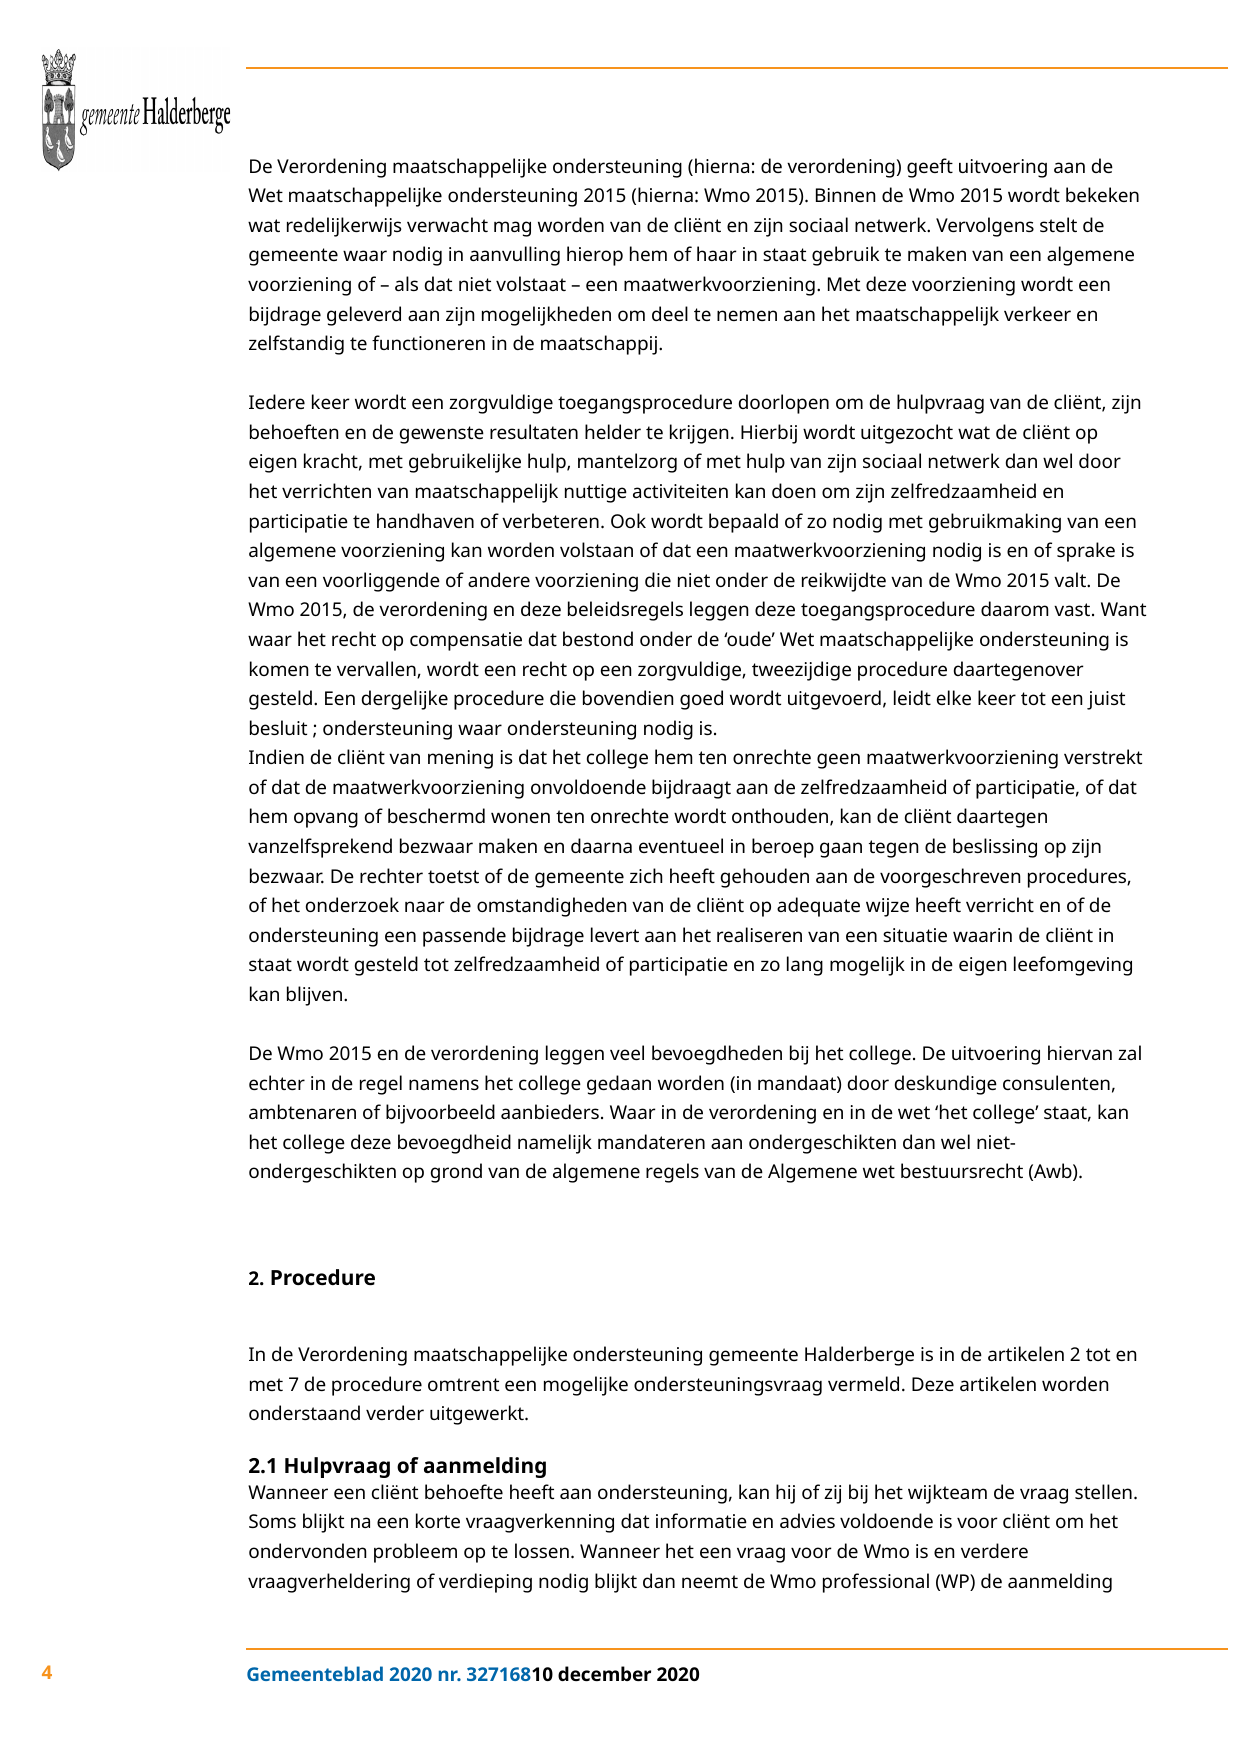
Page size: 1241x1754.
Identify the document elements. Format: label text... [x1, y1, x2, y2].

picture [41, 47, 231, 172]
text De Verordening maatschappelijke ondersteuning (hierna: de verordening) geeft uitvoering aan de Wet maatschappelijke ondersteuning 2015 (hierna: Wmo 2015). Binnen de Wmo 2015 wordt bekeken wat redelijkerwijs verwacht mag worden van de cliënt en zijn sociaal netwerk. Vervolgens stelt de gemeente waar nodig in aanvulling hierop hem of haar in staat gebruik te maken van een algemene voorziening of – als dat niet volstaat – een maatwerkvoorziening. Met deze voorziening wordt een bijdrage geleverd aan zijn mogelijkheden om deel te nemen aan het maatschappelijk verkeer en zelfstandig te functioneren in de maatschappij. [248, 153, 1152, 356]
text Iedere keer wordt een zorgvuldige toegangsprocedure doorlopen om de hulpvraag van de cliënt, zijn behoeften en de gewenste resultaten helder te krijgen. Hierbij wordt uitgezocht wat de cliënt op eigen kracht, met gebruikelijke hulp, mantelzorg of met hulp van zijn sociaal netwerk dan wel door het verrichten van maatschappelijk nuttige activiteiten kan doen om zijn zelfredzaamheid en participatie te handhaven of verbeteren. Ook wordt bepaald of zo nodig met gebruikmaking van een algemene voorziening kan worden volstaan of dat een maatwerkvoorziening nodig is en of sprake is van een voorliggende of andere voorziening die niet onder de reikwijdte van de Wmo 2015 valt. De Wmo 2015, de verordening en deze beleidsregels leggen deze toegangsprocedure daarom vast. Want waar het recht op compensatie dat bestond onder de ‘oude’ Wet maatschappelijke ondersteuning is komen te vervallen, wordt een recht op een zorgvuldige, tweezijdige procedure daartegenover gesteld. Een dergelijke procedure die bovendien goed wordt uitgevoerd, leidt elke keer tot een juist besluit ; ondersteuning waar ondersteuning nodig is. [248, 389, 1152, 741]
text Indien de cliënt van mening is dat het college hem ten onrechte geen maatwerkvoorziening verstrekt of dat de maatwerkvoorziening onvoldoende bijdraagt aan de zelfredzaamheid of participatie, of dat hem opvang of beschermd wonen ten onrechte wordt onthouden, kan de cliënt daartegen vanzelfsprekend bezwaar maken en daarna eventueel in beroep gaan tegen de beslissing op zijn bezwaar. De rechter toetst of de gemeente zich heeft gehouden aan de voorgeschreven procedures, of het onderzoek naar de omstandigheden van de cliënt op adequate wijze heeft verricht en of de ondersteuning een passende bijdrage levert aan het realiseren van een situatie waarin de cliënt in staat wordt gesteld tot zelfredzaamheid of participatie en zo lang mogelijk in de eigen leefomgeving kan blijven. [248, 744, 1152, 1007]
text 2.1 Hulpvraag of aanmelding [248, 1451, 1152, 1479]
text Wanneer een cliënt behoefte heeft aan ondersteuning, kan hij of zij bij het wijkteam de vraag stellen. Soms blijkt na een korte vraagverkenning dat informatie en advies voldoende is voor cliënt om het ondervonden probleem op te lossen. Wanneer het een vraag voor de Wmo is en verdere vraagverheldering of verdieping nodig blijkt dan neemt de Wmo professional (WP) de aanmelding [248, 1479, 1152, 1594]
text De Wmo 2015 en de verordening leggen veel bevoegdheden bij het college. De uitvoering hiervan zal echter in de regel namens het college gedaan worden (in mandaat) door deskundige consulenten, ambtenaren of bijvoorbeeld aanbieders. Waar in de verordening en in de wet ‘het college’ staat, kan het college deze bevoegdheid namelijk mandateren aan ondergeschikten dan wel niet-ondergeschikten op grond van de algemene regels van de Algemene wet bestuursrecht (Awb). [248, 1040, 1152, 1184]
text In de Verordening maatschappelijke ondersteuning gemeente Halderberge is in de artikelen 2 tot en met 7 de procedure omtrent een mogelijke ondersteuningsvraag vermeld. Deze artikelen worden onderstaand verder uitgewerkt. [248, 1341, 1152, 1426]
text 2. Procedure [248, 1263, 1152, 1292]
